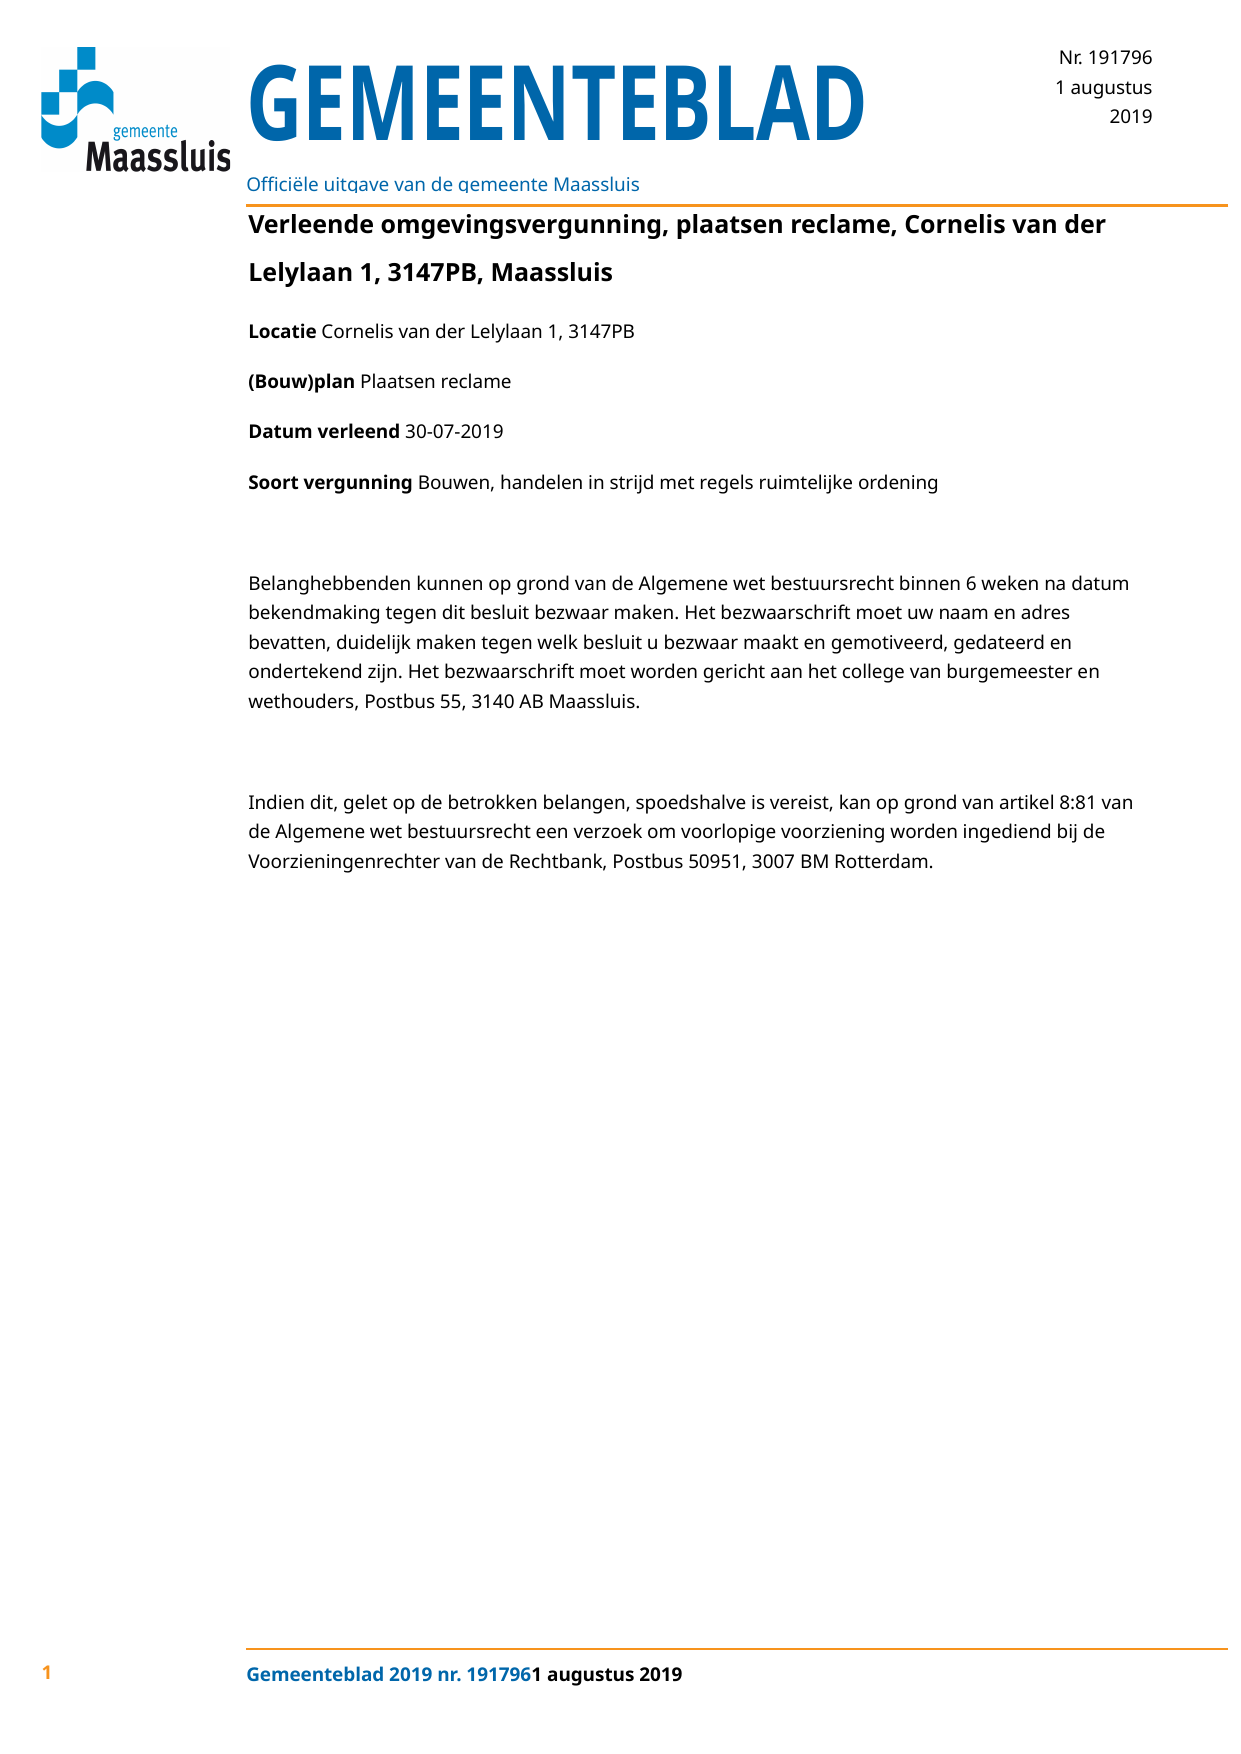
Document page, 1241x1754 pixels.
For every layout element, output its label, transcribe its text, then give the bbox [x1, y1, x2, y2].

text Belanghebbenden kunnen op grond van de Algemene wet bestuursrecht binnen 6 weken na datum bekendmaking tegen dit besluit bezwaar maken. Het bezwaarschrift moet uw naam en adres bevatten, duidelijk maken tegen welk besluit u bezwaar maakt en gemotiveerd, gedateerd en ondertekend zijn. Het bezwaarschrift moet worden gericht aan het college van burgemeester en wethouders, Postbus 55, 3140 AB Maassluis. [248, 570, 1152, 714]
picture [41, 47, 77, 92]
text Datum verleend 30-07-2019 [248, 419, 1152, 444]
text (Bouw)plan Plaatsen reclame [248, 368, 1152, 394]
text Indien dit, gelet op de betrokken belangen, spoedshalve is vereist, kan op grond van artikel 8:81 van de Algemene wet bestuursrecht een verzoek om voorlopige voorziening worden ingediend bij de Voorzieningenrechter van de Rechtbank, Postbus 50951, 3007 BM Rotterdam. [248, 789, 1152, 874]
text Verleende omgevingsvergunning, plaatsen reclame, Cornelis van der Lelylaan 1, 3147PB, Maassluis [248, 207, 1152, 288]
text Locatie Cornelis van der Lelylaan 1, 3147PB [248, 318, 1152, 344]
text Soort vergunning Bouwen, handelen in strijd met regels ruimtelijke ordening [248, 469, 1152, 495]
picture [41, 47, 231, 172]
